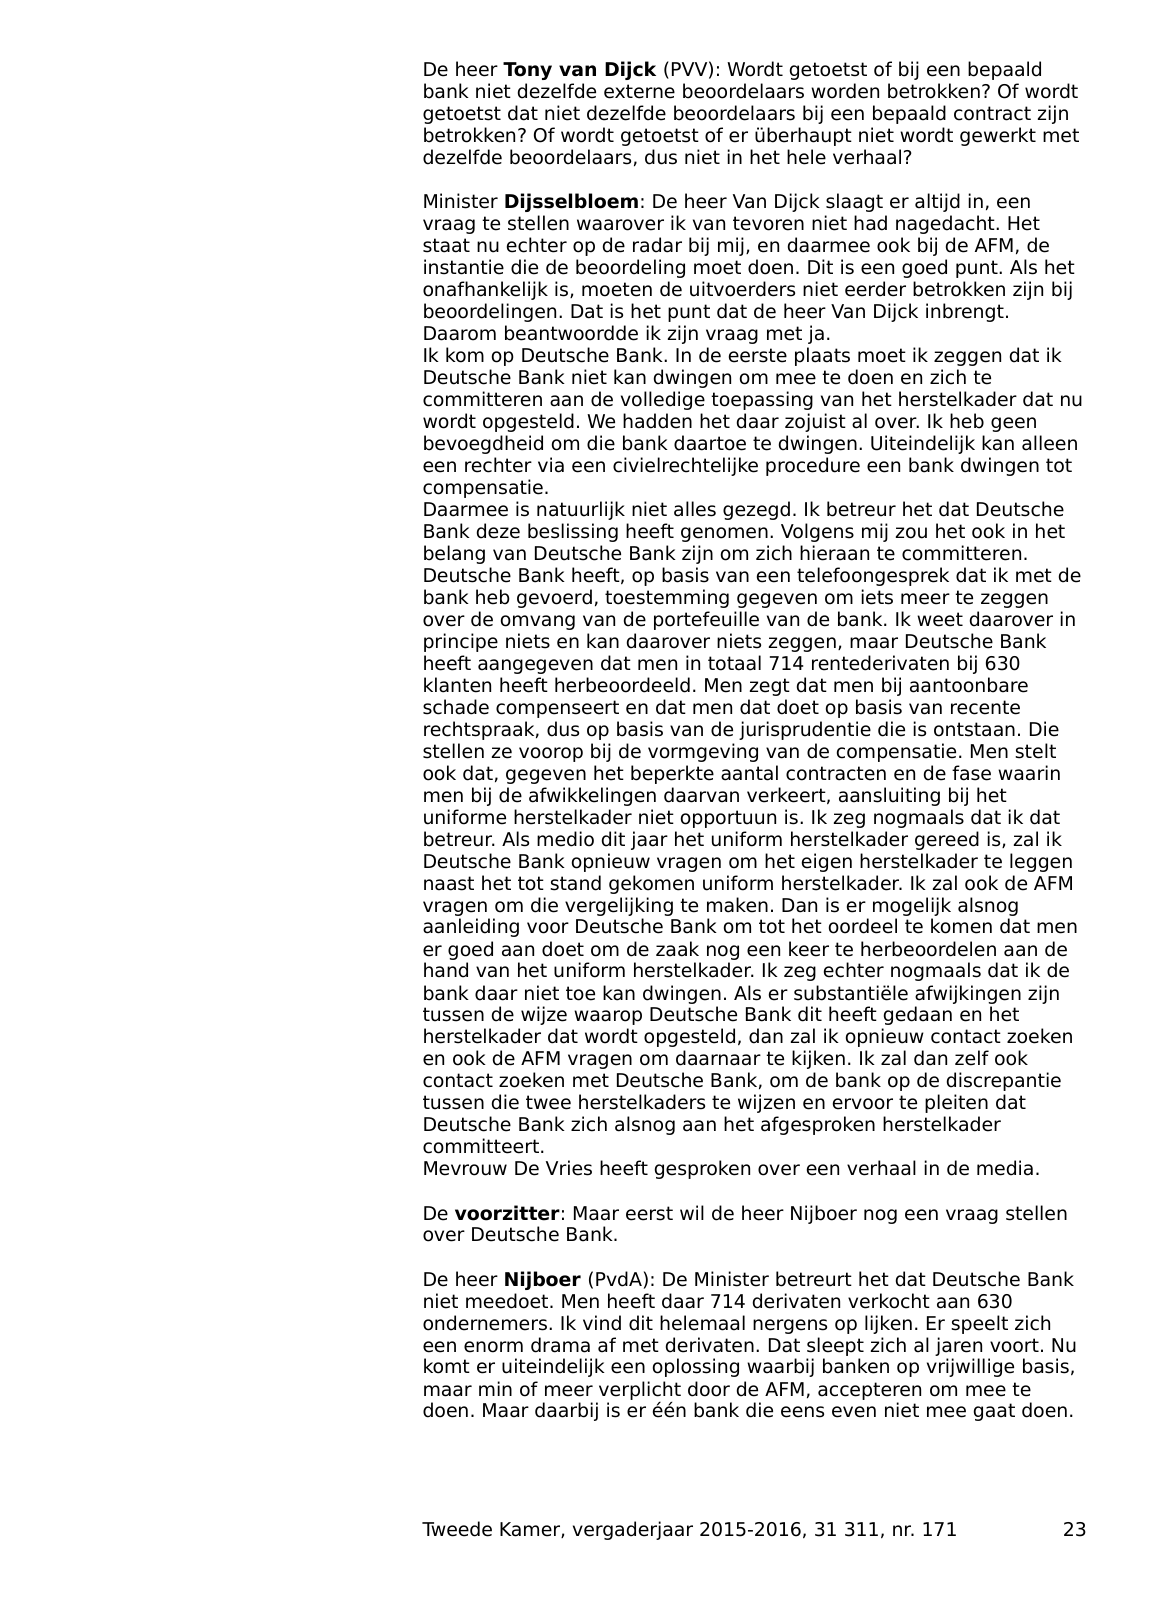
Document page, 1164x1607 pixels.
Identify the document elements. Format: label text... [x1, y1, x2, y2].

text Ik kom op Deutsche Bank. In de eerste plaats moet ik zeggen dat ik Deutsche Bank niet kan dwingen om mee te doen en zich te committeren aan de volledige toepassing van het herstelkader dat nu wordt opgesteld. We hadden het daar zojuist al over. Ik heb geen bevoegdheid om die bank daartoe te dwingen. Uiteindelijk kan alleen een rechter via een civielrechtelijke procedure een bank dwingen tot compensatie. [422, 345, 1087, 499]
text Daarmee is natuurlijk niet alles gezegd. Ik betreur het dat Deutsche Bank deze beslissing heeft genomen. Volgens mij zou het ook in het belang van Deutsche Bank zijn om zich hieraan te committeren. Deutsche Bank heeft, op basis van een telefoongesprek dat ik met de bank heb gevoerd, toestemming gegeven om iets meer te zeggen over de omvang van de portefeuille van de bank. Ik weet daarover in principe niets en kan daarover niets zeggen, maar Deutsche Bank heeft aangegeven dat men in totaal 714 rentederivaten bij 630 klanten heeft herbeoordeeld. Men zegt dat men bij aantoonbare schade compenseert en dat men dat doet op basis van recente rechtspraak, dus op basis van de jurisprudentie die is ontstaan. Die stellen ze voorop bij de vormgeving van de compensatie. Men stelt ook dat, gegeven het beperkte aantal contracten en de fase waarin men bij de afwikkelingen daarvan verkeert, aansluiting bij het uniforme herstelkader niet opportuun is. Ik zeg nogmaals dat ik dat betreur. Als medio dit jaar het uniform herstelkader gereed is, zal ik Deutsche Bank opnieuw vragen om het eigen herstelkader te leggen naast het tot stand gekomen uniform herstelkader. Ik zal ook de AFM vragen om die vergelijking te maken. Dan is er mogelijk alsnog aanleiding voor Deutsche Bank om tot het oordeel te komen dat men er goed aan doet om de zaak nog een keer te herbeoordelen aan de hand van het uniform herstelkader. Ik zeg echter nogmaals dat ik de bank daar niet toe kan dwingen. Als er substantiële afwijkingen zijn tussen de wijze waarop Deutsche Bank dit heeft gedaan en het herstelkader dat wordt opgesteld, dan zal ik opnieuw contact zoeken en ook de AFM vragen om daarnaar te kijken. Ik zal dan zelf ook contact zoeken met Deutsche Bank, om de bank op de discrepantie tussen die twee herstelkaders te wijzen en ervoor te pleiten dat Deutsche Bank zich alsnog aan het afgesproken herstelkader committeert. [422, 499, 1087, 1158]
text De heer Nijboer (PvdA): De Minister betreurt het dat Deutsche Bank niet meedoet. Men heeft daar 714 derivaten verkocht aan 630 ondernemers. Ik vind dit helemaal nergens op lijken. Er speelt zich een enorm drama af met derivaten. Dat sleept zich al jaren voort. Nu komt er uiteindelijk een oplossing waarbij banken op vrijwillige basis, maar min of meer verplicht door de AFM, accepteren om mee te doen. Maar daarbij is er één bank die eens even niet mee gaat doen. [422, 1268, 1087, 1422]
text De heer Tony van Dijck (PVV): Wordt getoetst of bij een bepaald bank niet dezelfde externe beoordelaars worden betrokken? Of wordt getoetst dat niet dezelfde beoordelaars bij een bepaald contract zijn betrokken? Of wordt getoetst of er überhaupt niet wordt gewerkt met dezelfde beoordelaars, dus niet in het hele verhaal? [422, 59, 1087, 169]
text De voorzitter: Maar eerst wil de heer Nijboer nog een vraag stellen over Deutsche Bank. [422, 1202, 1087, 1246]
text Minister Dijsselbloem: De heer Van Dijck slaagt er altijd in, een vraag te stellen waarover ik van tevoren niet had nagedacht. Het staat nu echter op de radar bij mij, en daarmee ook bij de AFM, de instantie die de beoordeling moet doen. Dit is een goed punt. Als het onafhankelijk is, moeten de uitvoerders niet eerder betrokken zijn bij beoordelingen. Dat is het punt dat de heer Van Dijck inbrengt. Daarom beantwoordde ik zijn vraag met ja. [422, 191, 1087, 345]
text Mevrouw De Vries heeft gesproken over een verhaal in de media. [422, 1158, 1087, 1180]
